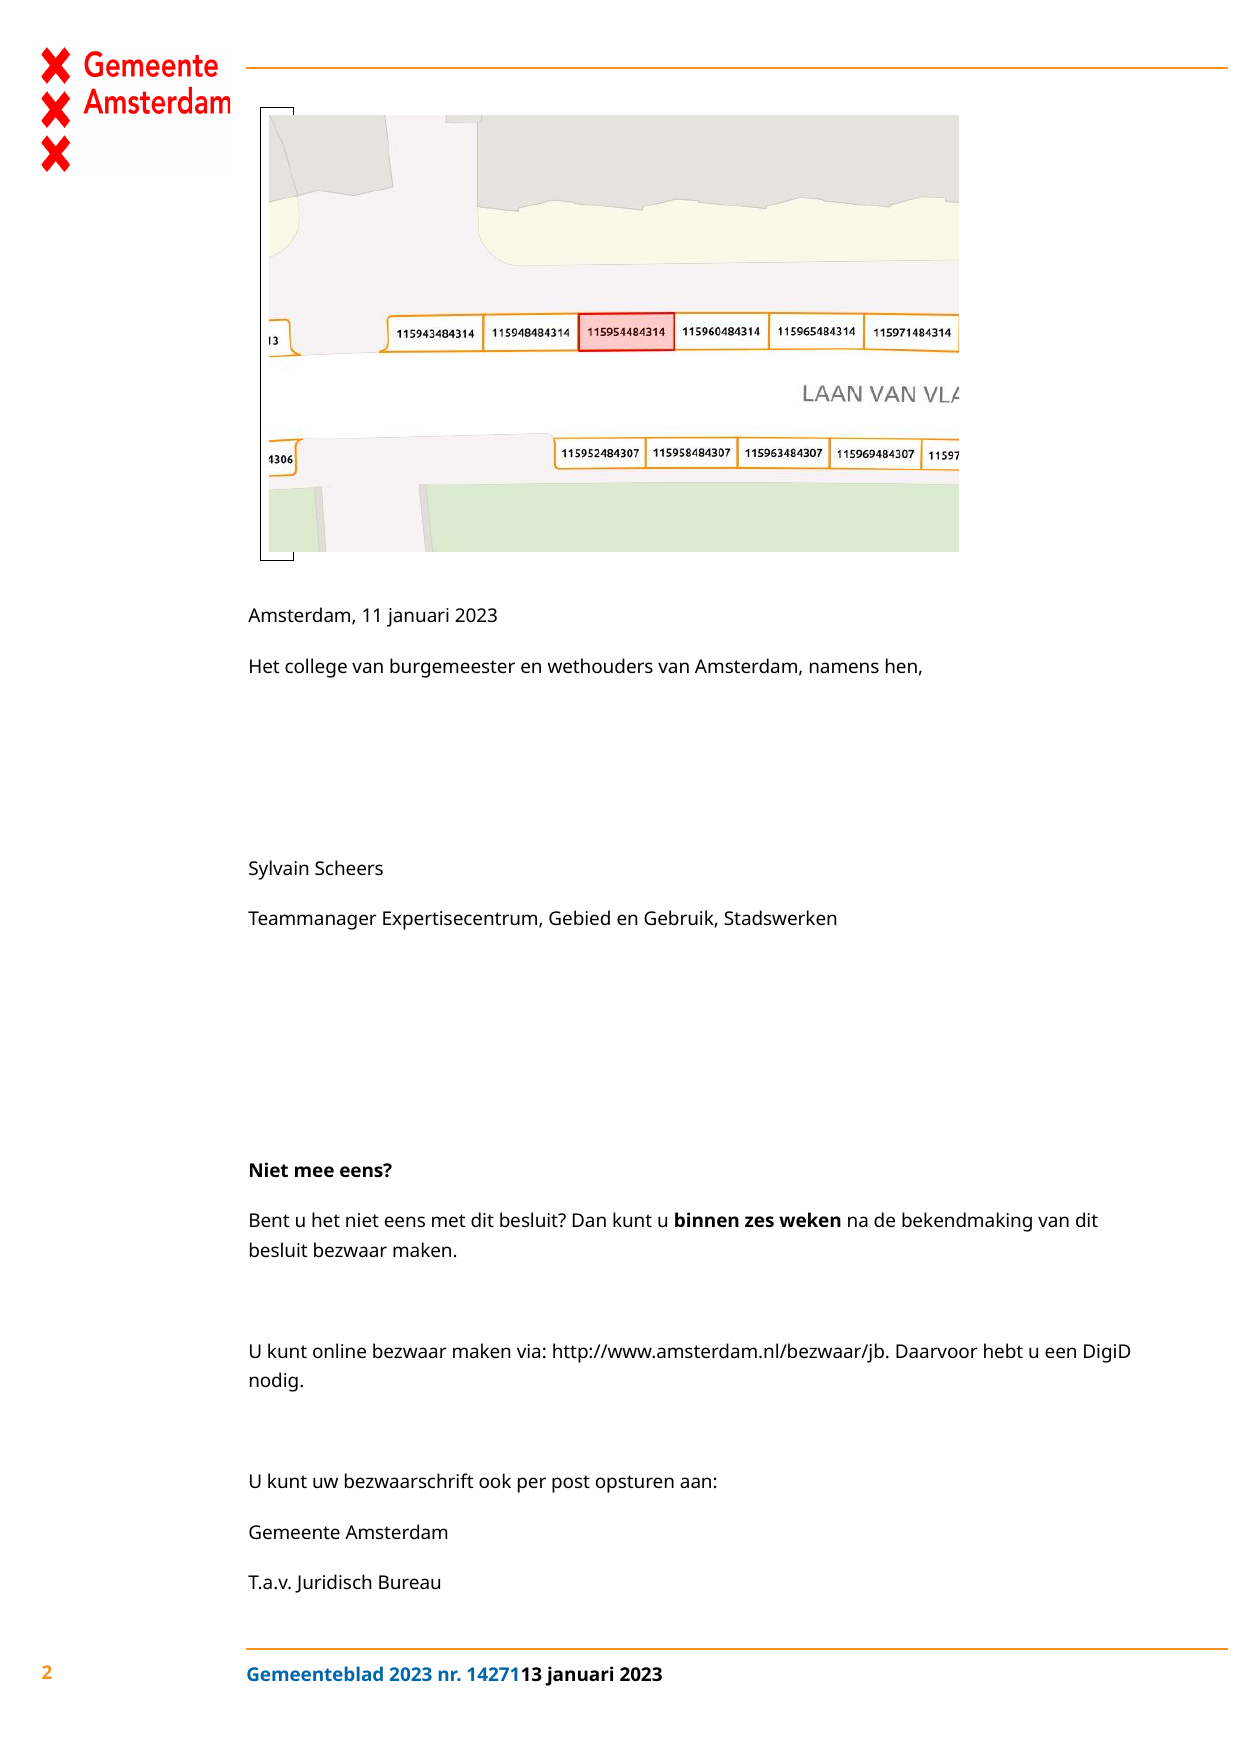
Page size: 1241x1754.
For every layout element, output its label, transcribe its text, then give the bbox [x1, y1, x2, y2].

text Gemeente Amsterdam [248, 1519, 1152, 1544]
text Teammanager Expertisecentrum, Gebied en Gebruik, Stadswerken [248, 905, 1152, 931]
text Het college van burgemeester en wethouders van Amsterdam, namens hen, [248, 653, 1152, 679]
picture [41, 47, 231, 172]
text Bent u het niet eens met dit besluit? Dan kunt u binnen zes weken na de bekendmaking van dit besluit bezwaar maken. [248, 1208, 1152, 1263]
text T.a.v. Juridisch Bureau [248, 1569, 1152, 1595]
text Amsterdam, 11 januari 2023 [248, 603, 1152, 628]
picture [268, 115, 960, 552]
text Sylvain Scheers [248, 855, 1152, 880]
text Niet mee eens? [248, 1157, 1152, 1183]
text U kunt uw bezwaarschrift ook per post opsturen aan: [248, 1468, 1152, 1494]
text U kunt online bezwaar maken via: http://www.amsterdam.nl/bezwaar/jb. Daarvoor hebt u een DigiD nodig. [248, 1338, 1152, 1393]
